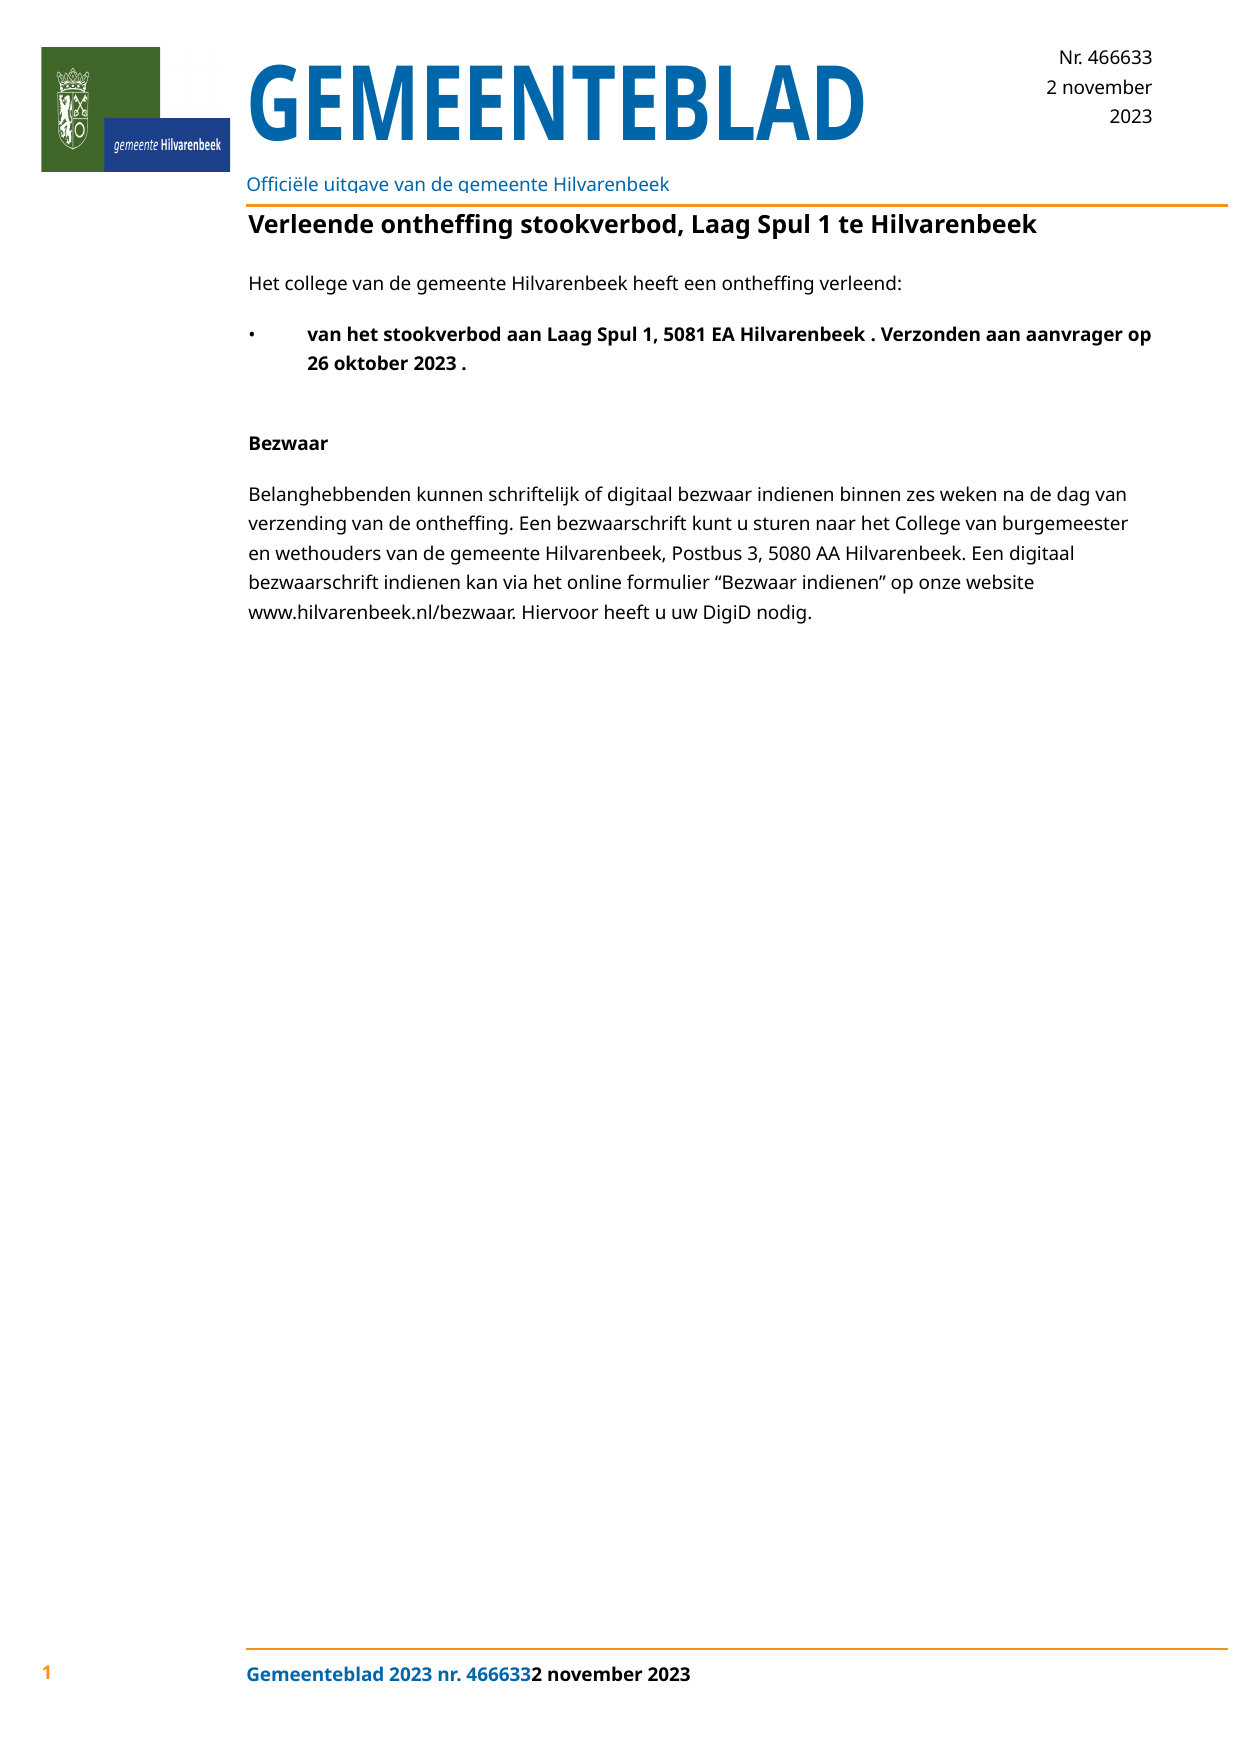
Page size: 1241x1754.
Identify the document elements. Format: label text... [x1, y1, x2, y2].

list van het stookverbod aan Laag Spul 1, 5081 EA Hilvarenbeek . Verzonden aan aanvrager op 26 oktober 2023 . [248, 321, 1152, 376]
text Bezwaar [248, 430, 1152, 456]
text Het college van de gemeente Hilvarenbeek heeft een ontheffing verleend: [248, 270, 1152, 296]
text Verleende ontheffing stookverbod, Laag Spul 1 te Hilvarenbeek [248, 207, 1152, 241]
picture [41, 47, 231, 172]
text Belanghebbenden kunnen schriftelijk of digitaal bezwaar indienen binnen zes weken na de dag van verzending van de ontheffing. Een bezwaarschrift kunt u sturen naar het College van burgemeester en wethouders van de gemeente Hilvarenbeek, Postbus 3, 5080 AA Hilvarenbeek. Een digitaal bezwaarschrift indienen kan via het online formulier “Bezwaar indienen” op onze website www.hilvarenbeek.nl/bezwaar. Hiervoor heeft u uw DigiD nodig. [248, 481, 1152, 625]
